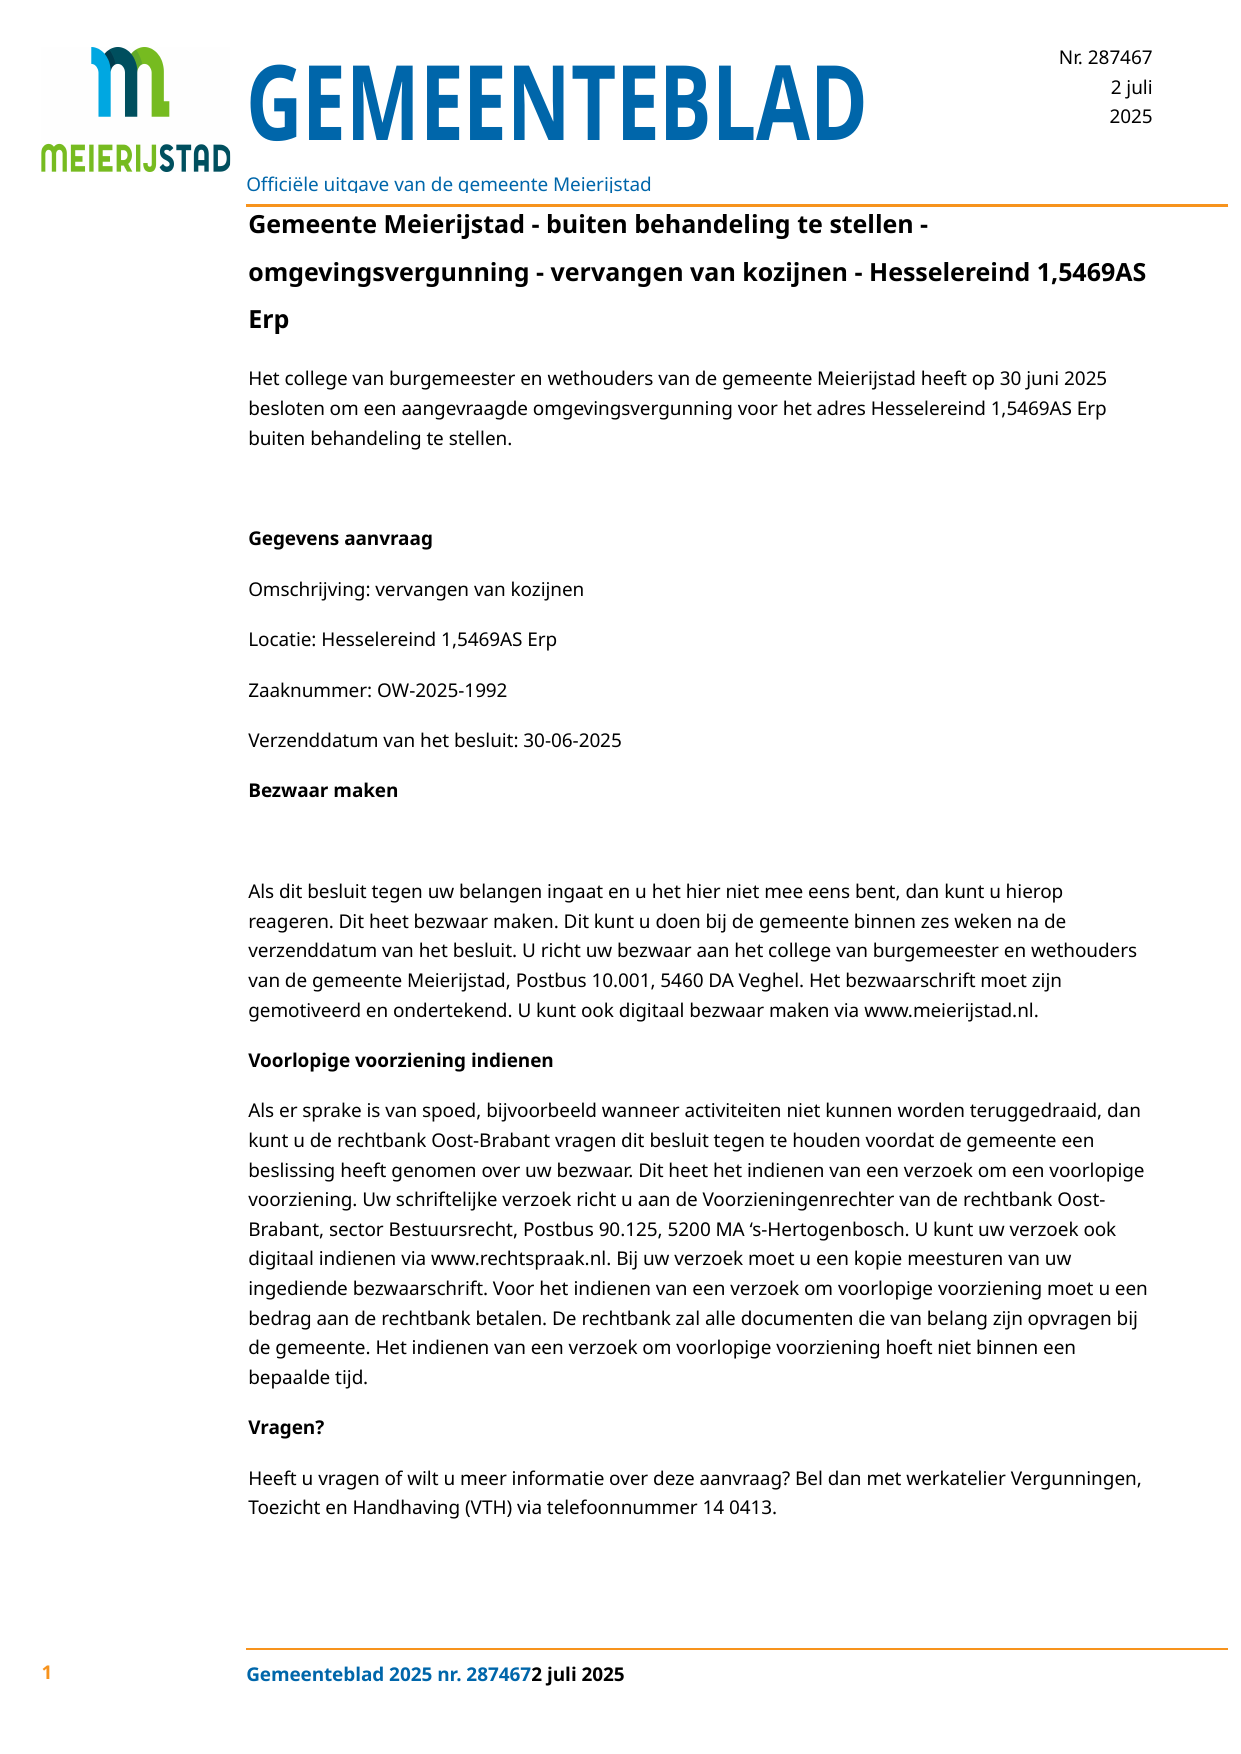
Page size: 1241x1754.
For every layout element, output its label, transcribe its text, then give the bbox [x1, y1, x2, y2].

text Het college van burgemeester en wethouders van de gemeente Meierijstad heeft op 30 juni 2025 besloten om een aangevraagde omgevingsvergunning voor het adres Hesselereind 1,5469AS Erp buiten behandeling te stellen. [248, 366, 1152, 450]
picture [41, 47, 231, 172]
text Zaaknummer: OW-2025-1992 [248, 677, 1152, 702]
text Gegevens aanvraag [248, 526, 1152, 551]
text Locatie: Hesselereind 1,5469AS Erp [248, 626, 1152, 652]
text Gemeente Meierijstad - buiten behandeling te stellen - omgevingsvergunning - vervangen van kozijnen - Hesselereind 1,5469AS Erp [248, 207, 1152, 336]
text Verzenddatum van het besluit: 30-06-2025 [248, 727, 1152, 753]
text Voorlopige voorziening indienen [248, 1047, 1152, 1073]
text Vragen? [248, 1414, 1152, 1440]
text Omschrijving: vervangen van kozijnen [248, 576, 1152, 602]
text Als er sprake is van spoed, bijvoorbeeld wanneer activiteiten niet kunnen worden teruggedraaid, dan kunt u de rechtbank Oost-Brabant vragen dit besluit tegen te houden voordat de gemeente een beslissing heeft genomen over uw bezwaar. Dit heet het indienen van een verzoek om een voorlopige voorziening. Uw schriftelijke verzoek richt u aan de Voorzieningenrechter van de rechtbank Oost-Brabant, sector Bestuursrecht, Postbus 90.125, 5200 MA ‘s-Hertogenbosch. U kunt uw verzoek ook digitaal indienen via www.rechtspraak.nl. Bij uw verzoek moet u een kopie meesturen van uw ingediende bezwaarschrift. Voor het indienen van een verzoek om voorlopige voorziening moet u een bedrag aan de rechtbank betalen. De rechtbank zal alle documenten die van belang zijn opvragen bij de gemeente. Het indienen van een verzoek om voorlopige voorziening hoeft niet binnen een bepaalde tijd. [248, 1098, 1152, 1389]
text Bezwaar maken [248, 778, 1152, 803]
text Heeft u vragen of wilt u meer informatie over deze aanvraag? Bel dan met werkatelier Vergunningen, Toezicht en Handhaving (VTH) via telefoonnummer 14 0413. [248, 1465, 1152, 1520]
text Als dit besluit tegen uw belangen ingaat en u het hier niet mee eens bent, dan kunt u hierop reageren. Dit heet bezwaar maken. Dit kunt u doen bij de gemeente binnen zes weken na de verzenddatum van het besluit. U richt uw bezwaar aan het college van burgemeester en wethouders van de gemeente Meierijstad, Postbus 10.001, 5460 DA Veghel. Het bezwaarschrift moet zijn gemotiveerd en ondertekend. U kunt ook digitaal bezwaar maken via www.meierijstad.nl. [248, 878, 1152, 1022]
